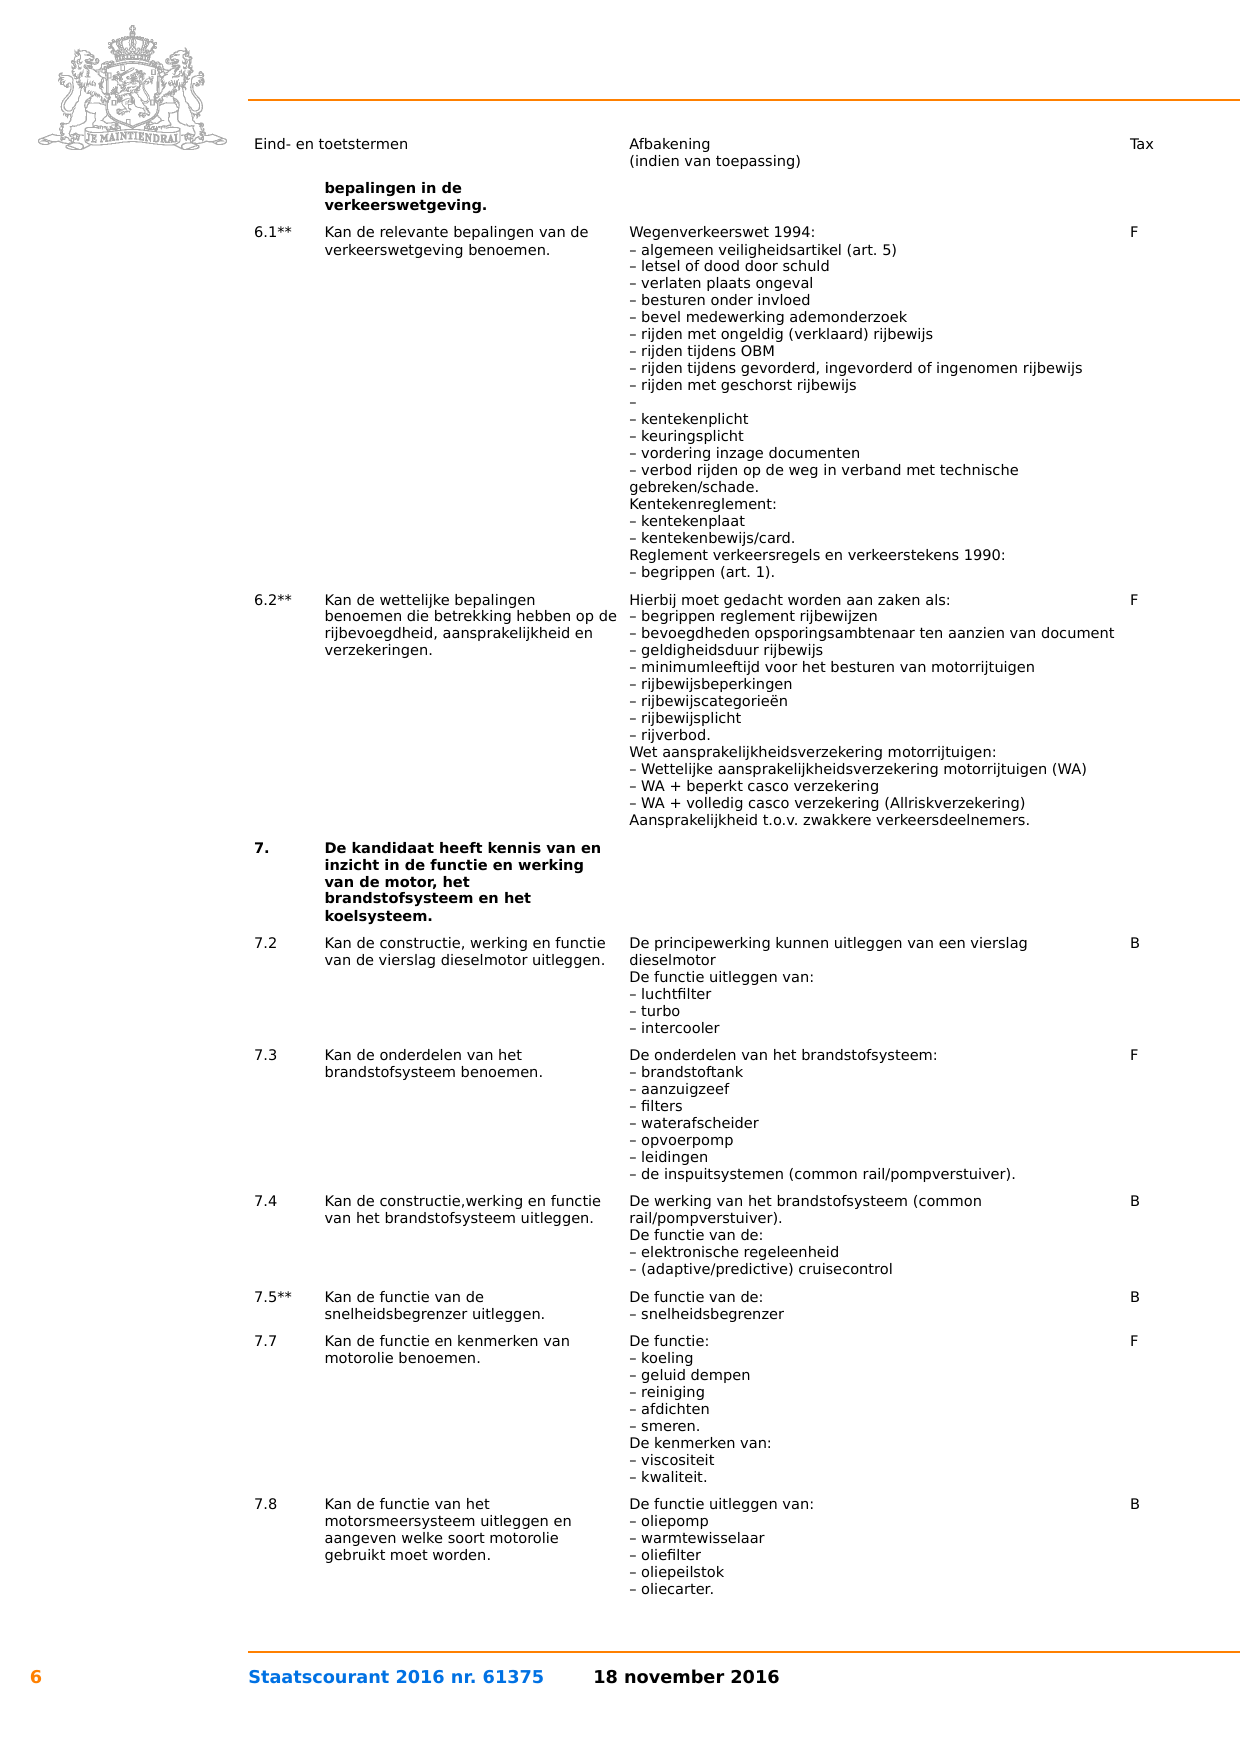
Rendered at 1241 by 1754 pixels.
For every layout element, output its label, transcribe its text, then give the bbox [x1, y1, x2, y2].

table_cell 6.2** [249, 587, 318, 834]
table_cell Kan de relevante bepalingen van de verkeerswetgeving benoemen. [319, 220, 623, 586]
table_cell 7.7 [249, 1328, 318, 1491]
table_cell F [1124, 220, 1163, 586]
table_cell Kan de onderdelen van het brandstofsysteem benoemen. [319, 1043, 623, 1188]
table_cell De functie uitleggen van: – oliepomp – warmtewisselaar – oliefilter – oliepeilstok – oliecarter. [624, 1492, 1123, 1603]
table_cell F [1124, 1043, 1163, 1188]
table_cell De kandidaat heeft kennis van en inzicht in de functie en werking van de motor, het brandstofsysteem en het koelsysteem. [319, 835, 623, 929]
table_cell De onderdelen van het brandstofsysteem: – brandstoftank – aanzuigzeef – filters – waterafscheider – opvoerpomp – leidingen – de inspuitsystemen (common rail/pompverstuiver). [624, 1043, 1123, 1188]
table_cell 7. [249, 835, 318, 929]
table_cell De functie: – koeling – geluid dempen – reiniging – afdichten – smeren. De kenmerken van: – viscositeit – kwaliteit. [624, 1328, 1123, 1491]
table_cell De werking van het brandstofsysteem (common rail/pompverstuiver). De functie van de: – elektronische regeleenheid – (adaptive/predictive) cruisecontrol [624, 1189, 1123, 1283]
table_cell B [1124, 1284, 1163, 1327]
table_header Tax [1124, 131, 1163, 174]
table_cell 6.1** [249, 220, 318, 586]
table_cell B [1124, 1189, 1163, 1283]
table_cell Kan de functie en kenmerken van motorolie benoemen. [319, 1328, 623, 1491]
table_cell Wegenverkeerswet 1994: – algemeen veiligheidsartikel (art. 5) – letsel of dood door schuld – verlaten plaats ongeval – besturen onder invloed – bevel medewerking ademonderzoek – rijden met ongeldig (verklaard) rijbewijs – rijden tijdens OBM – rijden tijdens gevorderd, ingevorderd of ingenomen rijbewijs – rijden met geschorst rijbewijs – – kentekenplicht – keuringsplicht – vordering inzage documenten – verbod rijden op de weg in verband met technische gebreken/schade. Kentekenreglement: – kentekenplaat – kentekenbewijs/card. Reglement verkeersregels en verkeerstekens 1990: – begrippen (art. 1). [624, 220, 1123, 586]
table_cell Kan de constructie, werking en functie van de vierslag dieselmotor uitleggen. [319, 930, 623, 1041]
table_cell Kan de functie van de snelheidsbegrenzer uitleggen. [319, 1284, 623, 1327]
table_cell [249, 175, 318, 219]
table_cell Kan de functie van het motorsmeersysteem uitleggen en aangeven welke soort motorolie gebruikt moet worden. [319, 1492, 623, 1603]
table_cell [1124, 835, 1163, 929]
table_cell 7.5** [249, 1284, 318, 1327]
table_cell De functie van de: – snelheidsbegrenzer [624, 1284, 1123, 1327]
table_cell Kan de constructie,werking en functie van het brandstofsysteem uitleggen. [319, 1189, 623, 1283]
table_cell B [1124, 930, 1163, 1041]
picture [38, 25, 227, 150]
table_cell bepalingen in de verkeerswetgeving. [319, 175, 623, 219]
table_cell B [1124, 1492, 1163, 1603]
table_cell De principewerking kunnen uitleggen van een vierslag dieselmotor De functie uitleggen van: – luchtfilter – turbo – intercooler [624, 930, 1123, 1041]
table_cell [624, 175, 1123, 219]
table_header Eind- en toetstermen [249, 131, 623, 174]
table_cell F [1124, 587, 1163, 834]
table_cell 7.3 [249, 1043, 318, 1188]
table_header Afbakening (indien van toepassing) [624, 131, 1123, 174]
table_cell 7.8 [249, 1492, 318, 1603]
table_cell 7.2 [249, 930, 318, 1041]
table_cell [1124, 175, 1163, 219]
table_cell F [1124, 1328, 1163, 1491]
table_cell Kan de wettelijke bepalingen benoemen die betrekking hebben op de rijbevoegdheid, aansprakelijkheid en verzekeringen. [319, 587, 623, 834]
table_cell 7.4 [249, 1189, 318, 1283]
table_cell Hierbij moet gedacht worden aan zaken als: – begrippen reglement rijbewijzen – bevoegdheden opsporingsambtenaar ten aanzien van document – geldigheidsduur rijbewijs – minimumleeftijd voor het besturen van motorrijtuigen – rijbewijsbeperkingen – rijbewijscategorieën – rijbewijsplicht – rijverbod. Wet aansprakelijkheidsverzekering motorrijtuigen: – Wettelijke aansprakelijkheidsverzekering motorrijtuigen (WA) – WA + beperkt casco verzekering – WA + volledig casco verzekering (Allriskverzekering) Aansprakelijkheid t.o.v. zwakkere verkeersdeelnemers. [624, 587, 1123, 834]
table_cell [624, 835, 1123, 929]
